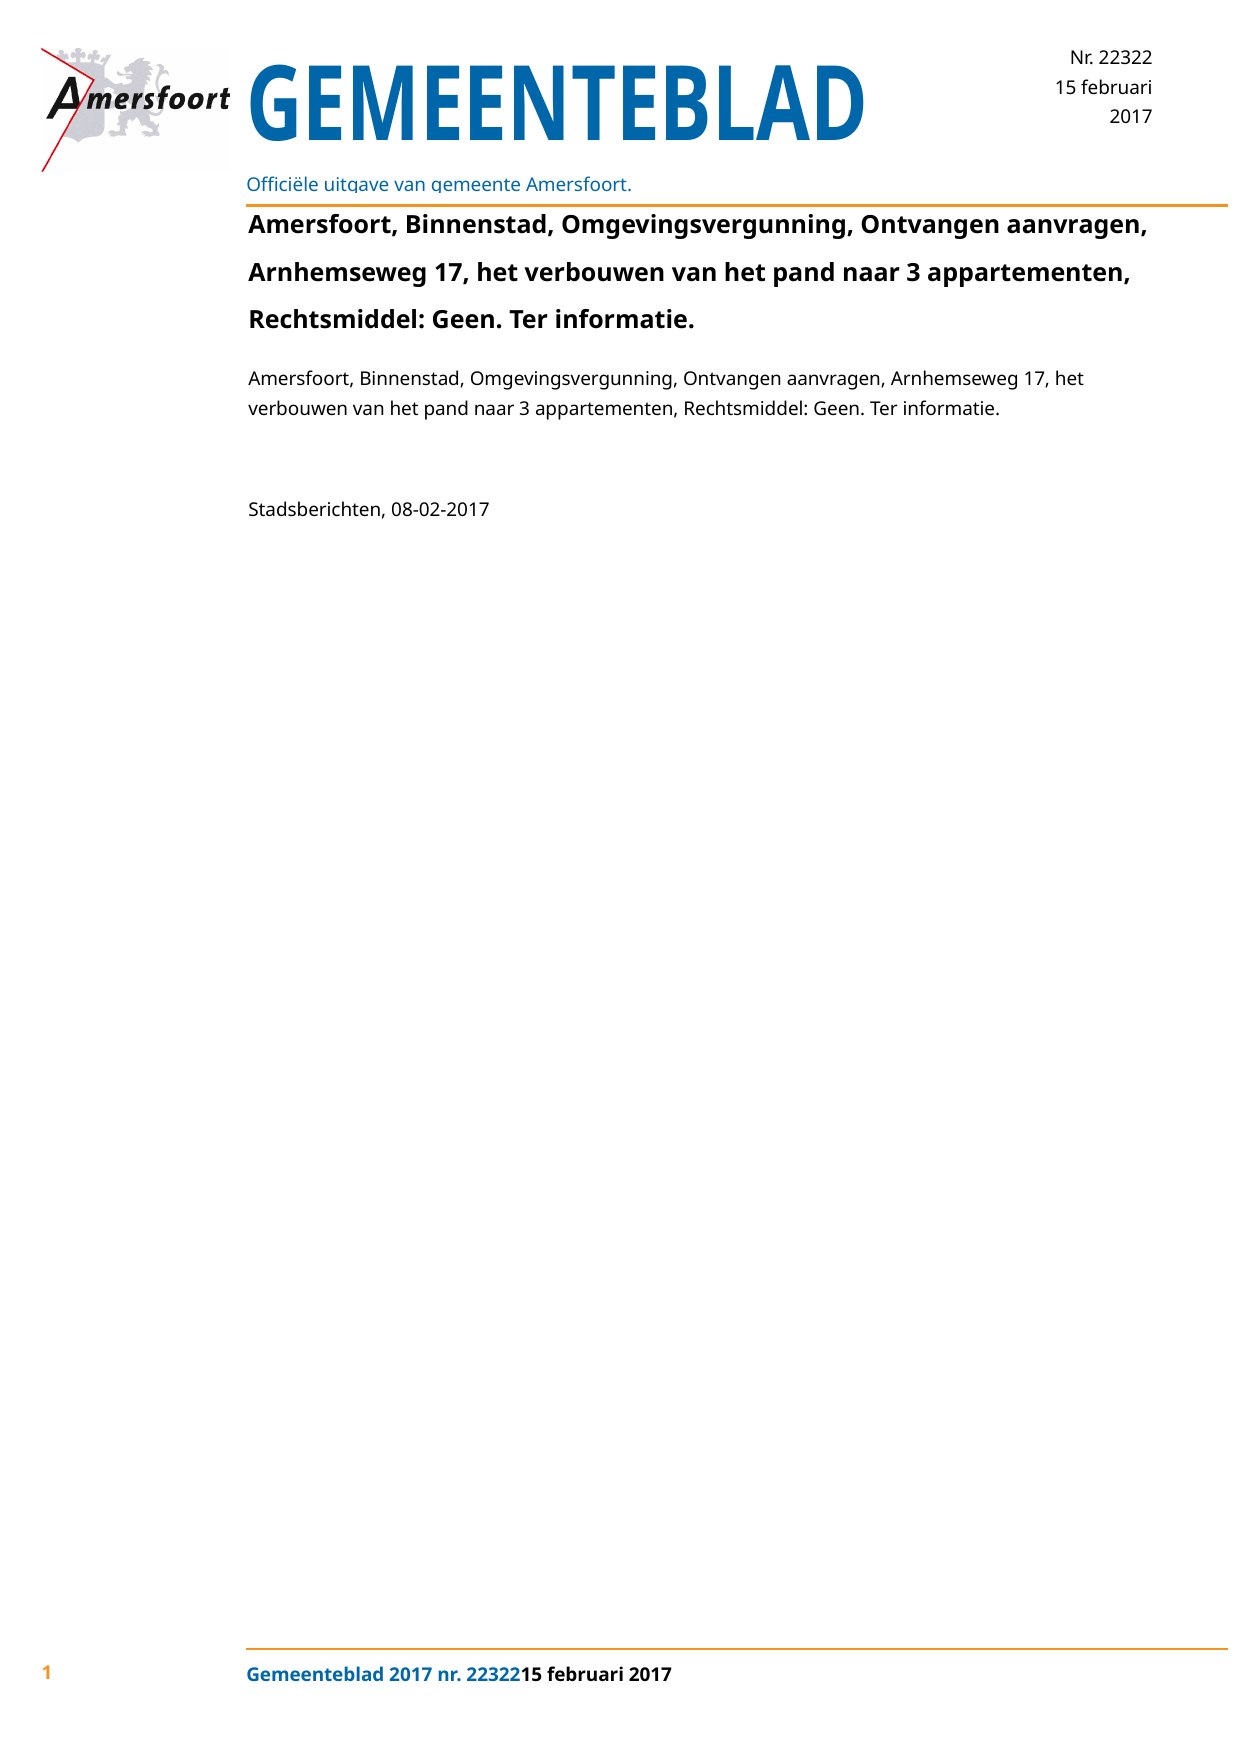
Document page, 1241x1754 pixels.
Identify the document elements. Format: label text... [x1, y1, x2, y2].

picture [41, 47, 231, 172]
text Amersfoort, Binnenstad, Omgevingsvergunning, Ontvangen aanvragen, Arnhemseweg 17, het verbouwen van het pand naar 3 appartementen, Rechtsmiddel: Geen. Ter informatie. [248, 207, 1152, 336]
text Stadsberichten, 08-02-2017 [248, 496, 1152, 522]
text Amersfoort, Binnenstad, Omgevingsvergunning, Ontvangen aanvragen, Arnhemseweg 17, het verbouwen van het pand naar 3 appartementen, Rechtsmiddel: Geen. Ter informatie. [248, 366, 1152, 421]
